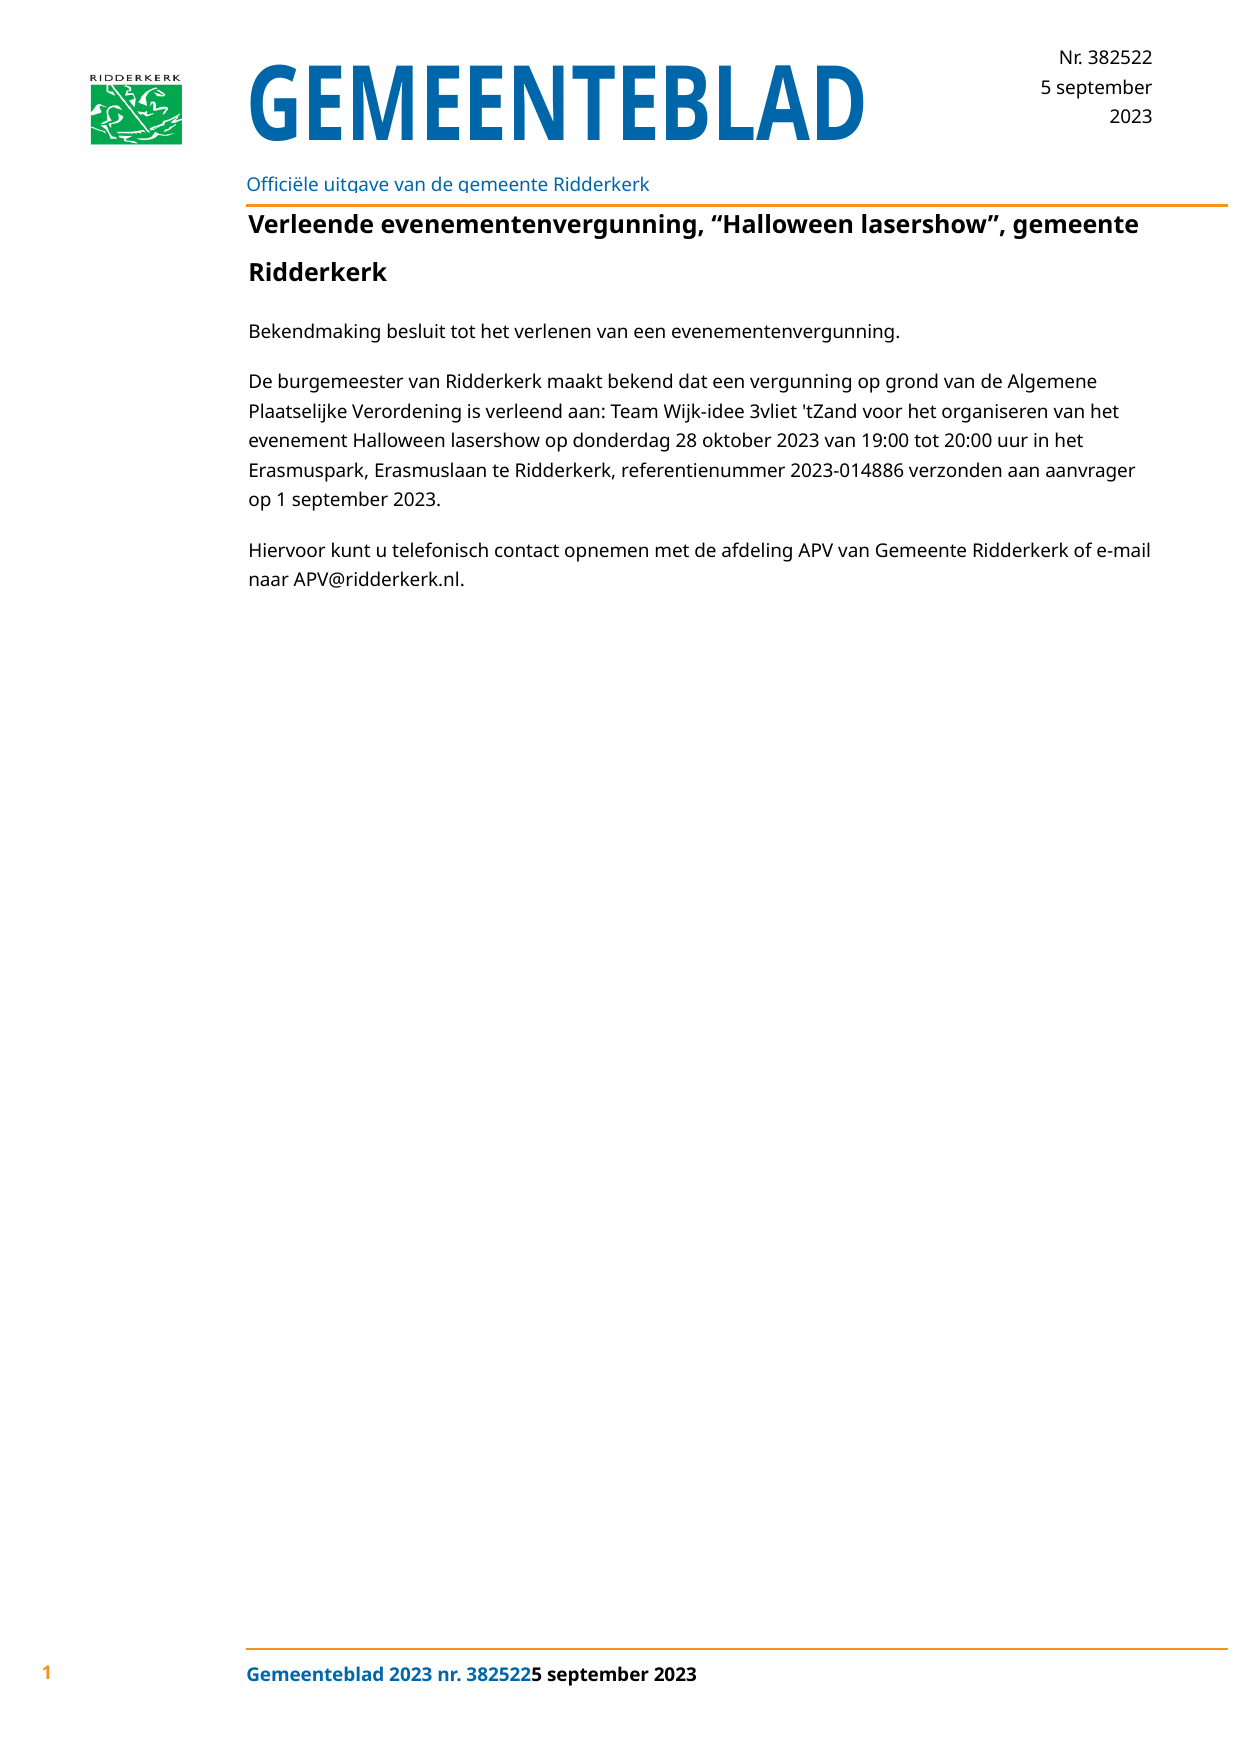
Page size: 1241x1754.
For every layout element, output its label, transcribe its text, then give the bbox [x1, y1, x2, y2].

text De burgemeester van Ridderkerk maakt bekend dat een vergunning op grond van de Algemene Plaatselijke Verordening is verleend aan: Team Wijk-idee 3vliet 'tZand voor het organiseren van het evenement Halloween lasershow op donderdag 28 oktober 2023 van 19:00 tot 20:00 uur in het Erasmuspark, Erasmuslaan te Ridderkerk, referentienummer 2023-014886 verzonden aan aanvrager op 1 september 2023. [248, 368, 1152, 512]
text Bekendmaking besluit tot het verlenen van een evenementenvergunning. [248, 318, 1152, 344]
text Verleende evenementenvergunning, “Halloween lasershow”, gemeente Ridderkerk [248, 207, 1152, 288]
picture [41, 47, 231, 172]
text Hiervoor kunt u telefonisch contact opnemen met de afdeling APV van Gemeente Ridderkerk of e-mail naar APV@ridderkerk.nl. [248, 537, 1152, 592]
